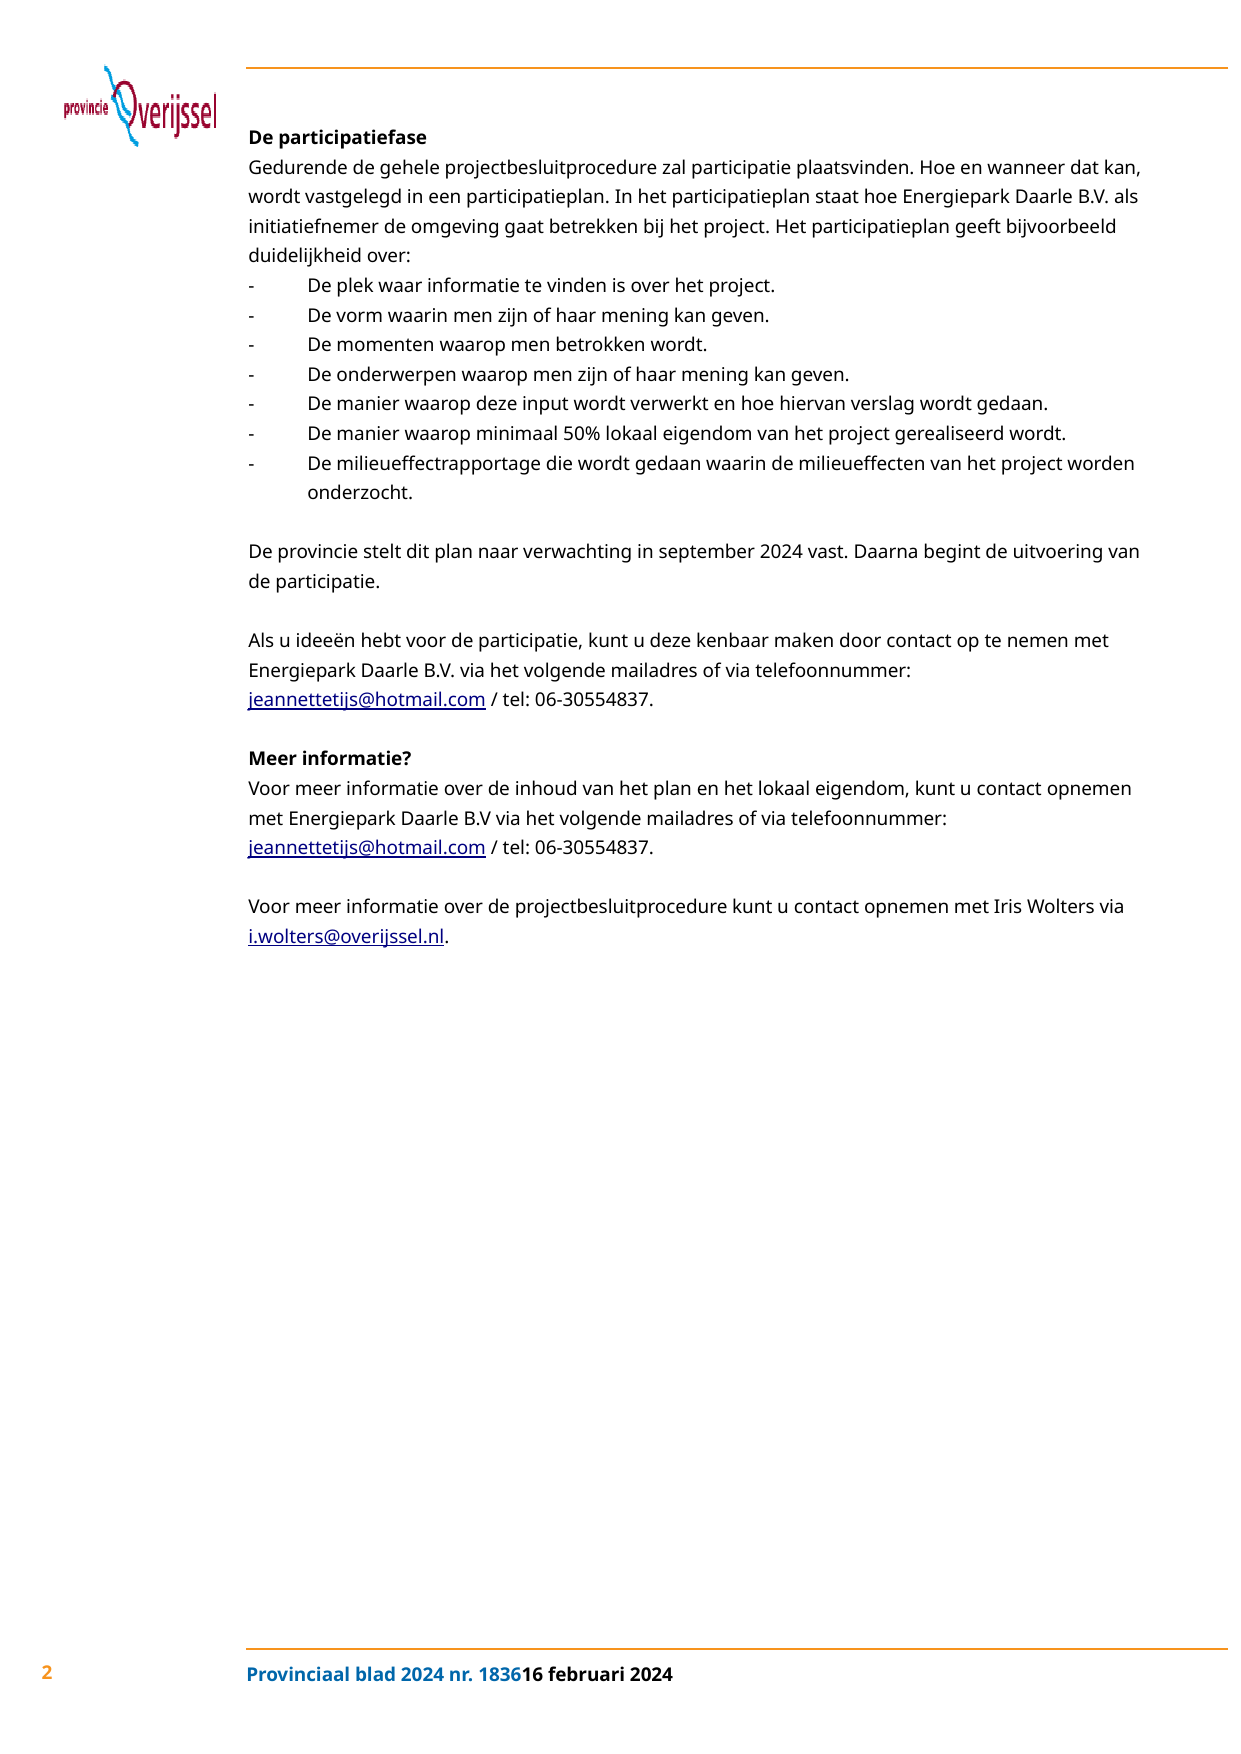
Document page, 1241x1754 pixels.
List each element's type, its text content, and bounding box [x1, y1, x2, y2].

text Gedurende de gehele projectbesluitprocedure zal participatie plaatsvinden. Hoe en wanneer dat kan, wordt vastgelegd in een participatieplan. In het participatieplan staat hoe Energiepark Daarle B.V. als initiatiefnemer de omgeving gaat betrekken bij het project. Het participatieplan geeft bijvoorbeeld duidelijkheid over: [248, 154, 1152, 268]
text De provincie stelt dit plan naar verwachting in september 2024 vast. Daarna begint de uitvoering van de participatie. [248, 538, 1152, 594]
text Meer informatie? [248, 746, 1152, 771]
list De manier waarop deze input wordt verwerkt en hoe hiervan verslag wordt gedaan. [248, 391, 1152, 416]
list De plek waar informatie te vinden is over het project. [248, 272, 1152, 298]
list De manier waarop minimaal 50% lokaal eigendom van het project gerealiseerd wordt. [248, 420, 1152, 446]
list De momenten waarop men betrokken wordt. [248, 331, 1152, 357]
text Voor meer informatie over de inhoud van het plan en het lokaal eigendom, kunt u contact opnemen met Energiepark Daarle B.V via het volgende mailadres of via telefoonnummer: jeannettetijs@hotmail.com / tel: 06-30554837. [248, 775, 1152, 860]
text De participatiefase [248, 124, 1152, 150]
list De vorm waarin men zijn of haar mening kan geven. [248, 302, 1152, 328]
text Voor meer informatie over de projectbesluitprocedure kunt u contact opnemen met Iris Wolters via i.wolters@overijssel.nl. [248, 893, 1152, 949]
picture [41, 47, 231, 172]
text Als u ideeën hebt voor de participatie, kunt u deze kenbaar maken door contact op te nemen met Energiepark Daarle B.V. via het volgende mailadres of via telefoonnummer: jeannettetijs@hotmail.com / tel: 06-30554837. [248, 627, 1152, 712]
list De milieueffectrapportage die wordt gedaan waarin de milieueffecten van het project worden onderzocht. [248, 450, 1152, 505]
list De onderwerpen waarop men zijn of haar mening kan geven. [248, 361, 1152, 387]
